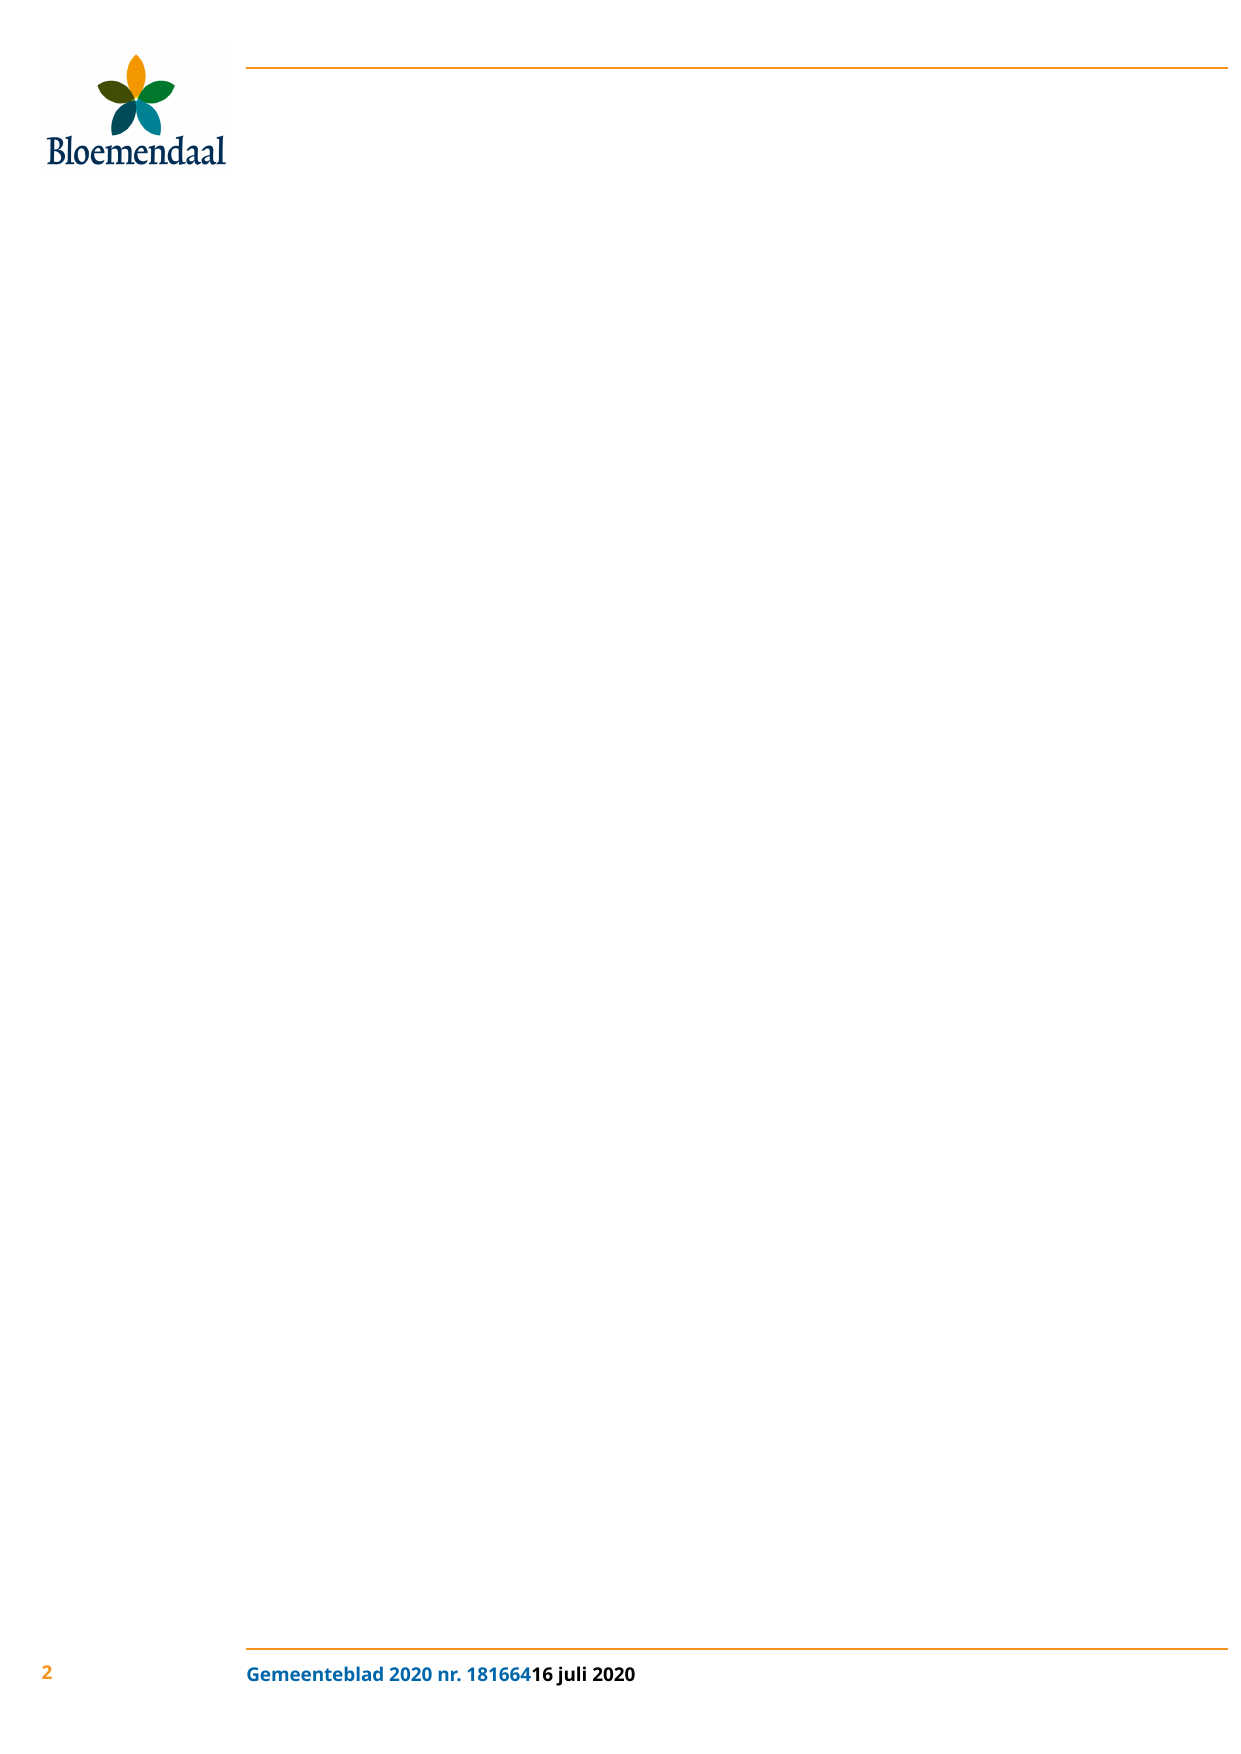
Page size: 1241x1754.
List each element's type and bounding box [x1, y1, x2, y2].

picture [41, 47, 231, 172]
